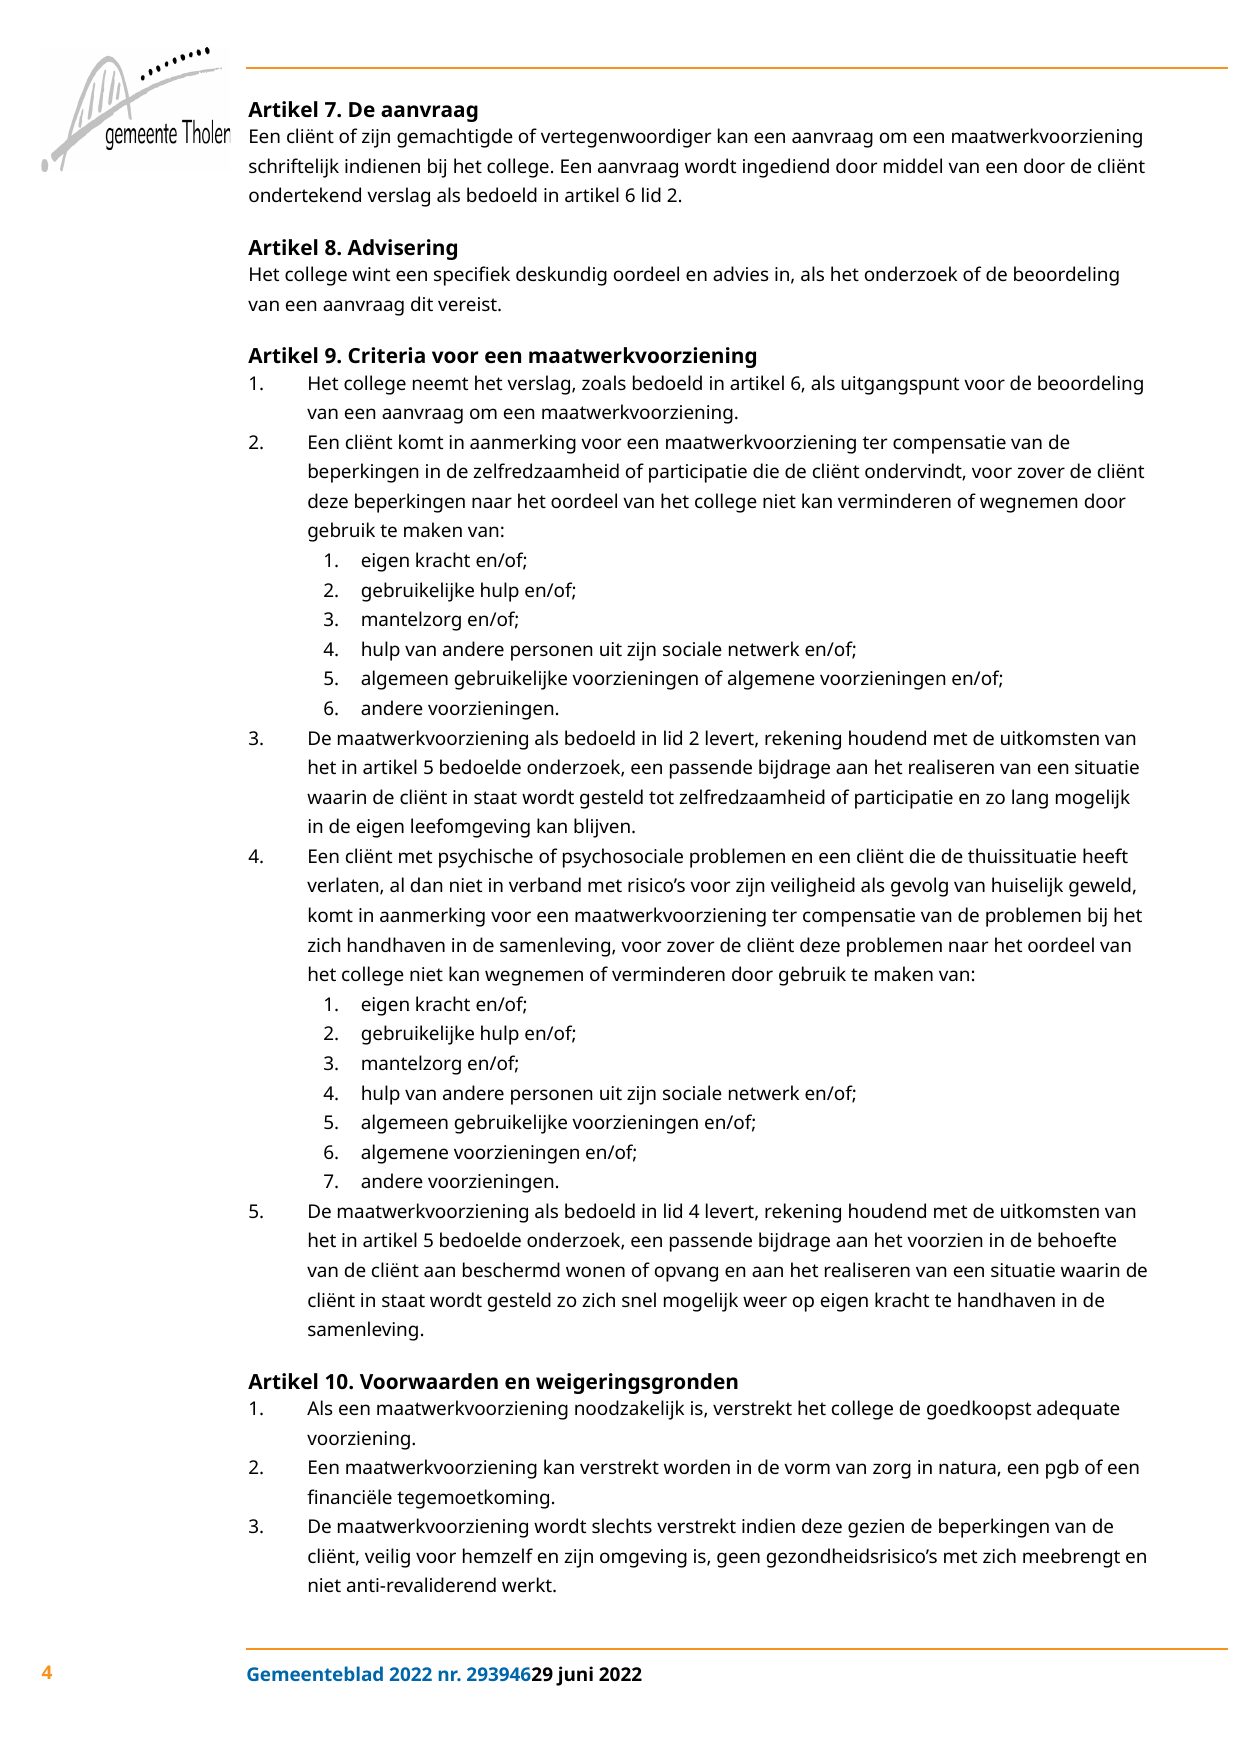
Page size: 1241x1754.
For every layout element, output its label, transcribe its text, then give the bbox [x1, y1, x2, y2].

list algemeen gebruikelijke voorzieningen of algemene voorzieningen en/of; [323, 666, 1152, 691]
list mantelzorg en/of; [323, 1050, 1152, 1076]
list eigen kracht en/of; [323, 991, 1152, 1017]
text Het college wint een specifiek deskundig oordeel en advies in, als het onderzoek of de beoordeling van een aanvraag dit vereist. [248, 261, 1152, 317]
text Een cliënt of zijn gemachtigde of vertegenwoordiger kan een aanvraag om een maatwerkvoorziening schriftelijk indienen bij het college. Een aanvraag wordt ingediend door middel van een door de cliënt ondertekend verslag als bedoeld in artikel 6 lid 2. [248, 123, 1152, 208]
list gebruikelijke hulp en/of; [323, 1021, 1152, 1046]
list Het college neemt het verslag, zoals bedoeld in artikel 6, als uitgangspunt voor de beoordeling van een aanvraag om een maatwerkvoorziening. [248, 370, 1152, 425]
list De maatwerkvoorziening wordt slechts verstrekt indien deze gezien de beperkingen van de cliënt, veilig voor hemzelf en zijn omgeving is, geen gezondheidsrisico’s met zich meebrengt en niet anti-revaliderend werkt. [248, 1513, 1152, 1598]
list Een maatwerkvoorziening kan verstrekt worden in de vorm van zorg in natura, een pgb of een financiële tegemoetkoming. [248, 1454, 1152, 1510]
list De maatwerkvoorziening als bedoeld in lid 4 levert, rekening houdend met de uitkomsten van het in artikel 5 bedoelde onderzoek, een passende bijdrage aan het voorzien in de behoefte van de cliënt aan beschermd wonen of opvang en aan het realiseren van een situatie waarin de cliënt in staat wordt gesteld zo zich snel mogelijk weer op eigen kracht te handhaven in de samenleving. [248, 1198, 1152, 1342]
list algemene voorzieningen en/of; [323, 1139, 1152, 1164]
list Als een maatwerkvoorziening noodzakelijk is, verstrekt het college de goedkoopst adequate voorziening. [248, 1395, 1152, 1451]
list algemeen gebruikelijke voorzieningen en/of; [323, 1109, 1152, 1135]
list andere voorzieningen. [323, 1168, 1152, 1194]
text Artikel 10. Voorwaarden en weigeringsgronden [248, 1367, 1152, 1395]
list mantelzorg en/of; [323, 606, 1152, 632]
list hulp van andere personen uit zijn sociale netwerk en/of; [323, 636, 1152, 662]
list Een cliënt met psychische of psychosociale problemen en een cliënt die de thuissituatie heeft verlaten, al dan niet in verband met risico’s voor zijn veiligheid als gevolg van huiselijk geweld, komt in aanmerking voor een maatwerkvoorziening ter compensatie van de problemen bij het zich handhaven in de samenleving, voor zover de cliënt deze problemen naar het oordeel van het college niet kan wegnemen of verminderen door gebruik te maken van: [248, 843, 1152, 987]
list De maatwerkvoorziening als bedoeld in lid 2 levert, rekening houdend met de uitkomsten van het in artikel 5 bedoelde onderzoek, een passende bijdrage aan het realiseren van een situatie waarin de cliënt in staat wordt gesteld tot zelfredzaamheid of participatie en zo lang mogelijk in de eigen leefomgeving kan blijven. [248, 725, 1152, 839]
list andere voorzieningen. [323, 695, 1152, 721]
list Een cliënt komt in aanmerking voor een maatwerkvoorziening ter compensatie van de beperkingen in de zelfredzaamheid of participatie die de cliënt ondervindt, voor zover de cliënt deze beperkingen naar het oordeel van het college niet kan verminderen of wegnemen door gebruik te maken van: [248, 429, 1152, 543]
list eigen kracht en/of; [323, 547, 1152, 573]
list gebruikelijke hulp en/of; [323, 577, 1152, 602]
picture [41, 47, 231, 172]
text Artikel 9. Criteria voor een maatwerkvoorziening [248, 341, 1152, 370]
text Artikel 8. Advisering [248, 233, 1152, 261]
text Artikel 7. De aanvraag [248, 95, 1152, 123]
list hulp van andere personen uit zijn sociale netwerk en/of; [323, 1080, 1152, 1105]
